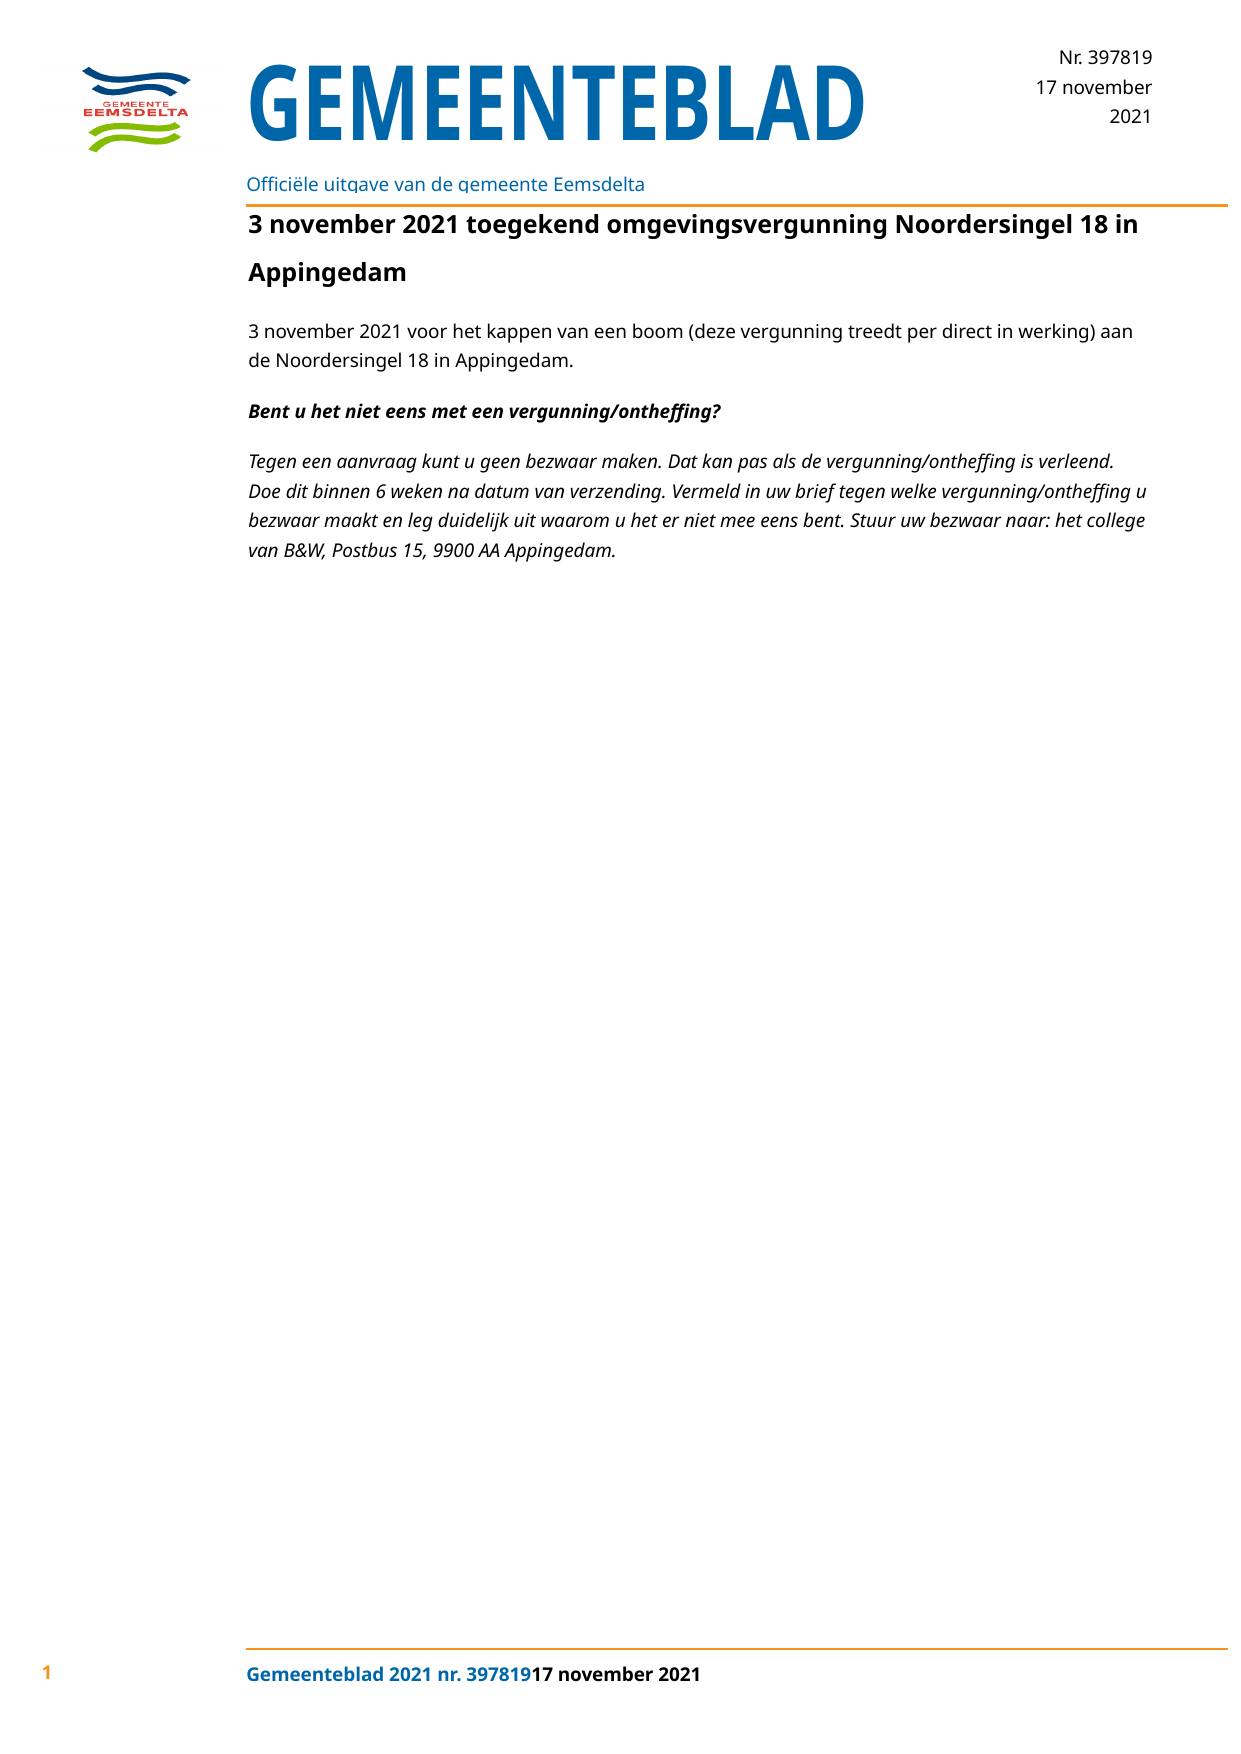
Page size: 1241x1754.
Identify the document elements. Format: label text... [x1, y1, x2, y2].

text Bent u het niet eens met een vergunning/ontheffing? [248, 398, 1152, 424]
text 3 november 2021 voor het kappen van een boom (deze vergunning treedt per direct in werking) aan de Noordersingel 18 in Appingedam. [248, 318, 1152, 373]
text 3 november 2021 toegekend omgevingsvergunning Noordersingel 18 in Appingedam [248, 207, 1152, 288]
text Tegen een aanvraag kunt u geen bezwaar maken. Dat kan pas als de vergunning/ontheffing is verleend. Doe dit binnen 6 weken na datum van verzending. Vermeld in uw brief tegen welke vergunning/ontheffing u bezwaar maakt en leg duidelijk uit waarom u het er niet mee eens bent. Stuur uw bezwaar naar: het college van B&W, Postbus 15, 9900 AA Appingedam. [248, 448, 1152, 563]
picture [41, 47, 231, 172]
